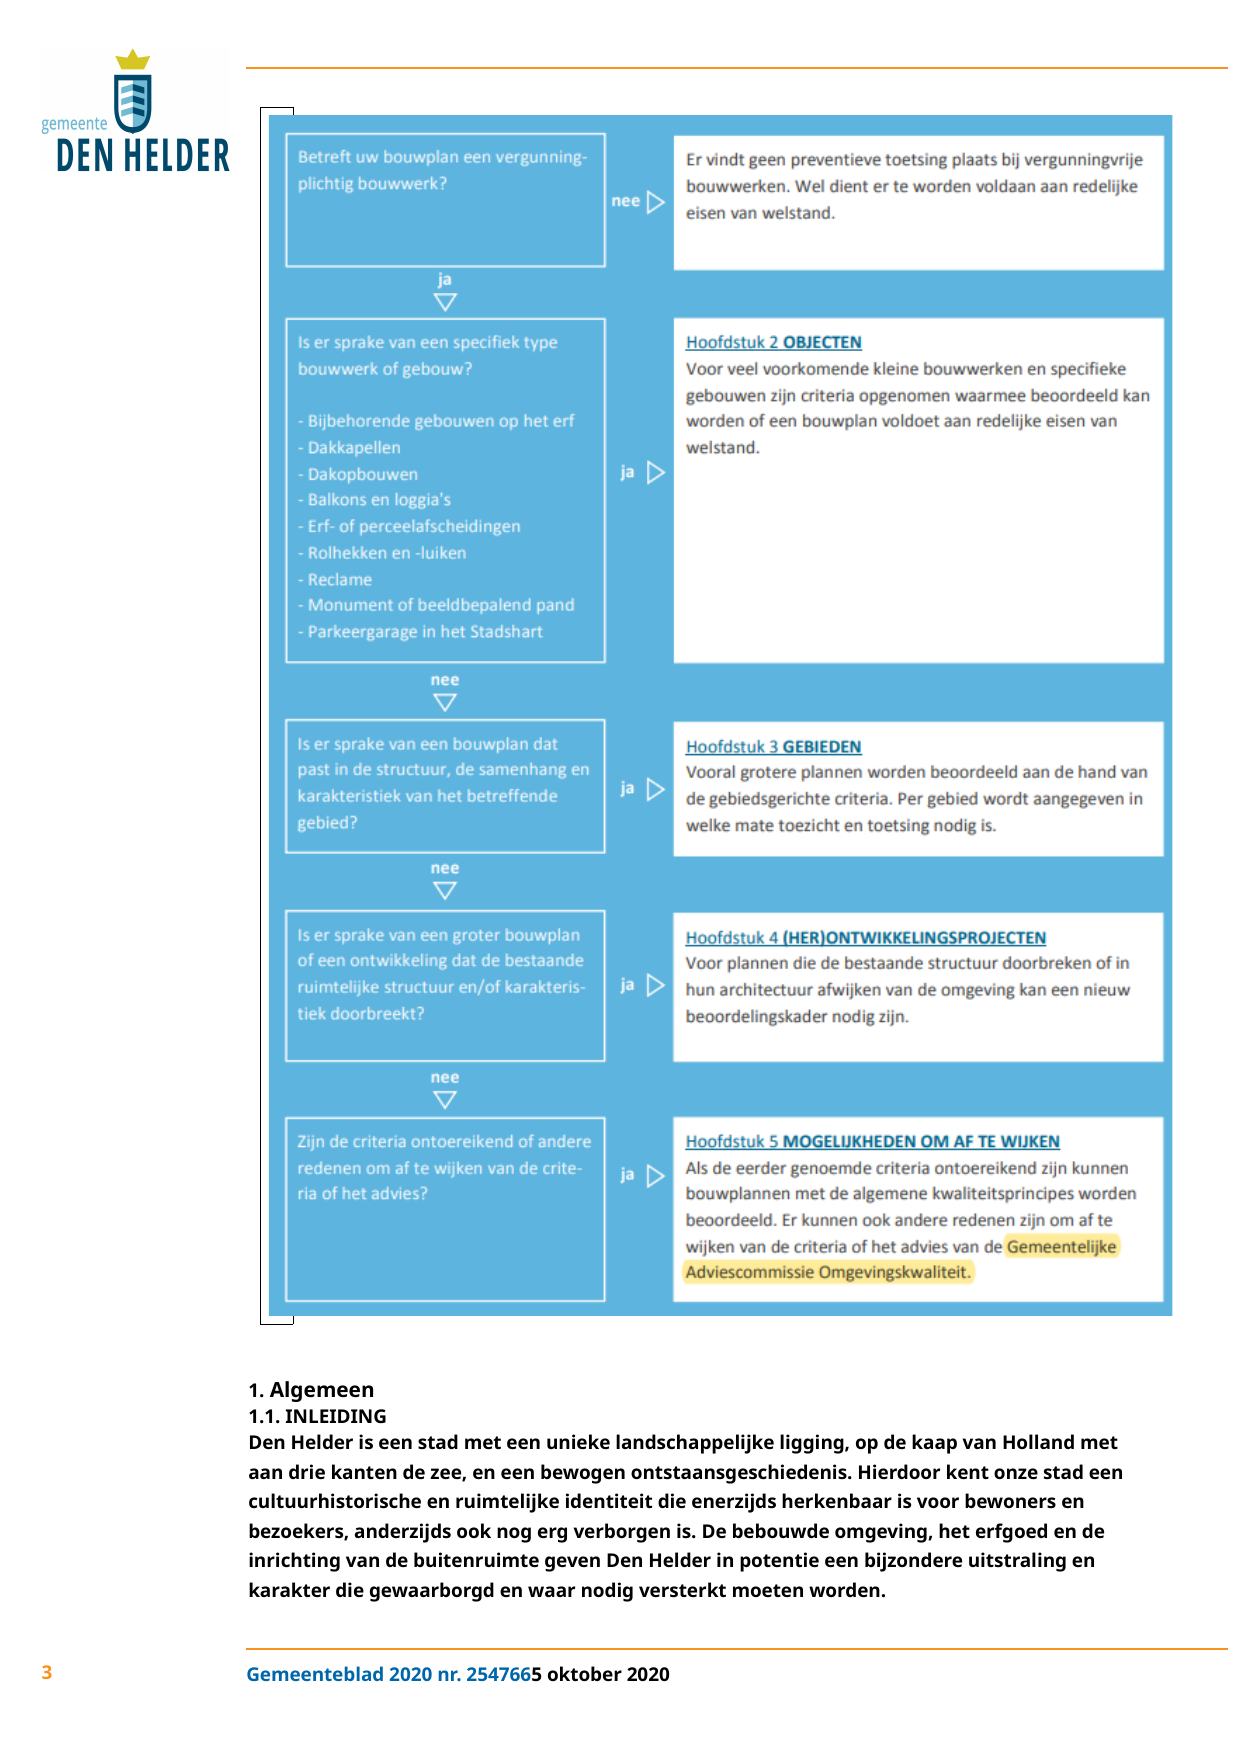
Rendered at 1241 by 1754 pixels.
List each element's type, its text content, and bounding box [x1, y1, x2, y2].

text 1. Algemeen [248, 1375, 1152, 1403]
picture [182, 144, 187, 165]
text Den Helder is een stad met een unieke landschappelijke ligging, op de kaap van Holland met aan drie kanten de zee, en een bewogen ontstaansgeschiedenis. Hierdoor kent onze stad een cultuurhistorische en ruimtelijke identiteit die enerzijds herkenbaar is voor bewoners en bezoekers, anderzijds ook nog erg verborgen is. De bebouwde omgeving, het erfgoed en de inrichting van de buitenruimte geven Den Helder in potentie een bijzondere uitstraling en karakter die gewaarborgd en waar nodig versterkt moeten worden. [248, 1429, 1152, 1603]
picture [63, 144, 68, 165]
picture [41, 47, 231, 172]
picture [220, 160, 224, 172]
text 1.1. INLEIDING [248, 1403, 1152, 1429]
picture [268, 115, 1173, 1316]
picture [100, 154, 106, 172]
picture [130, 157, 135, 172]
